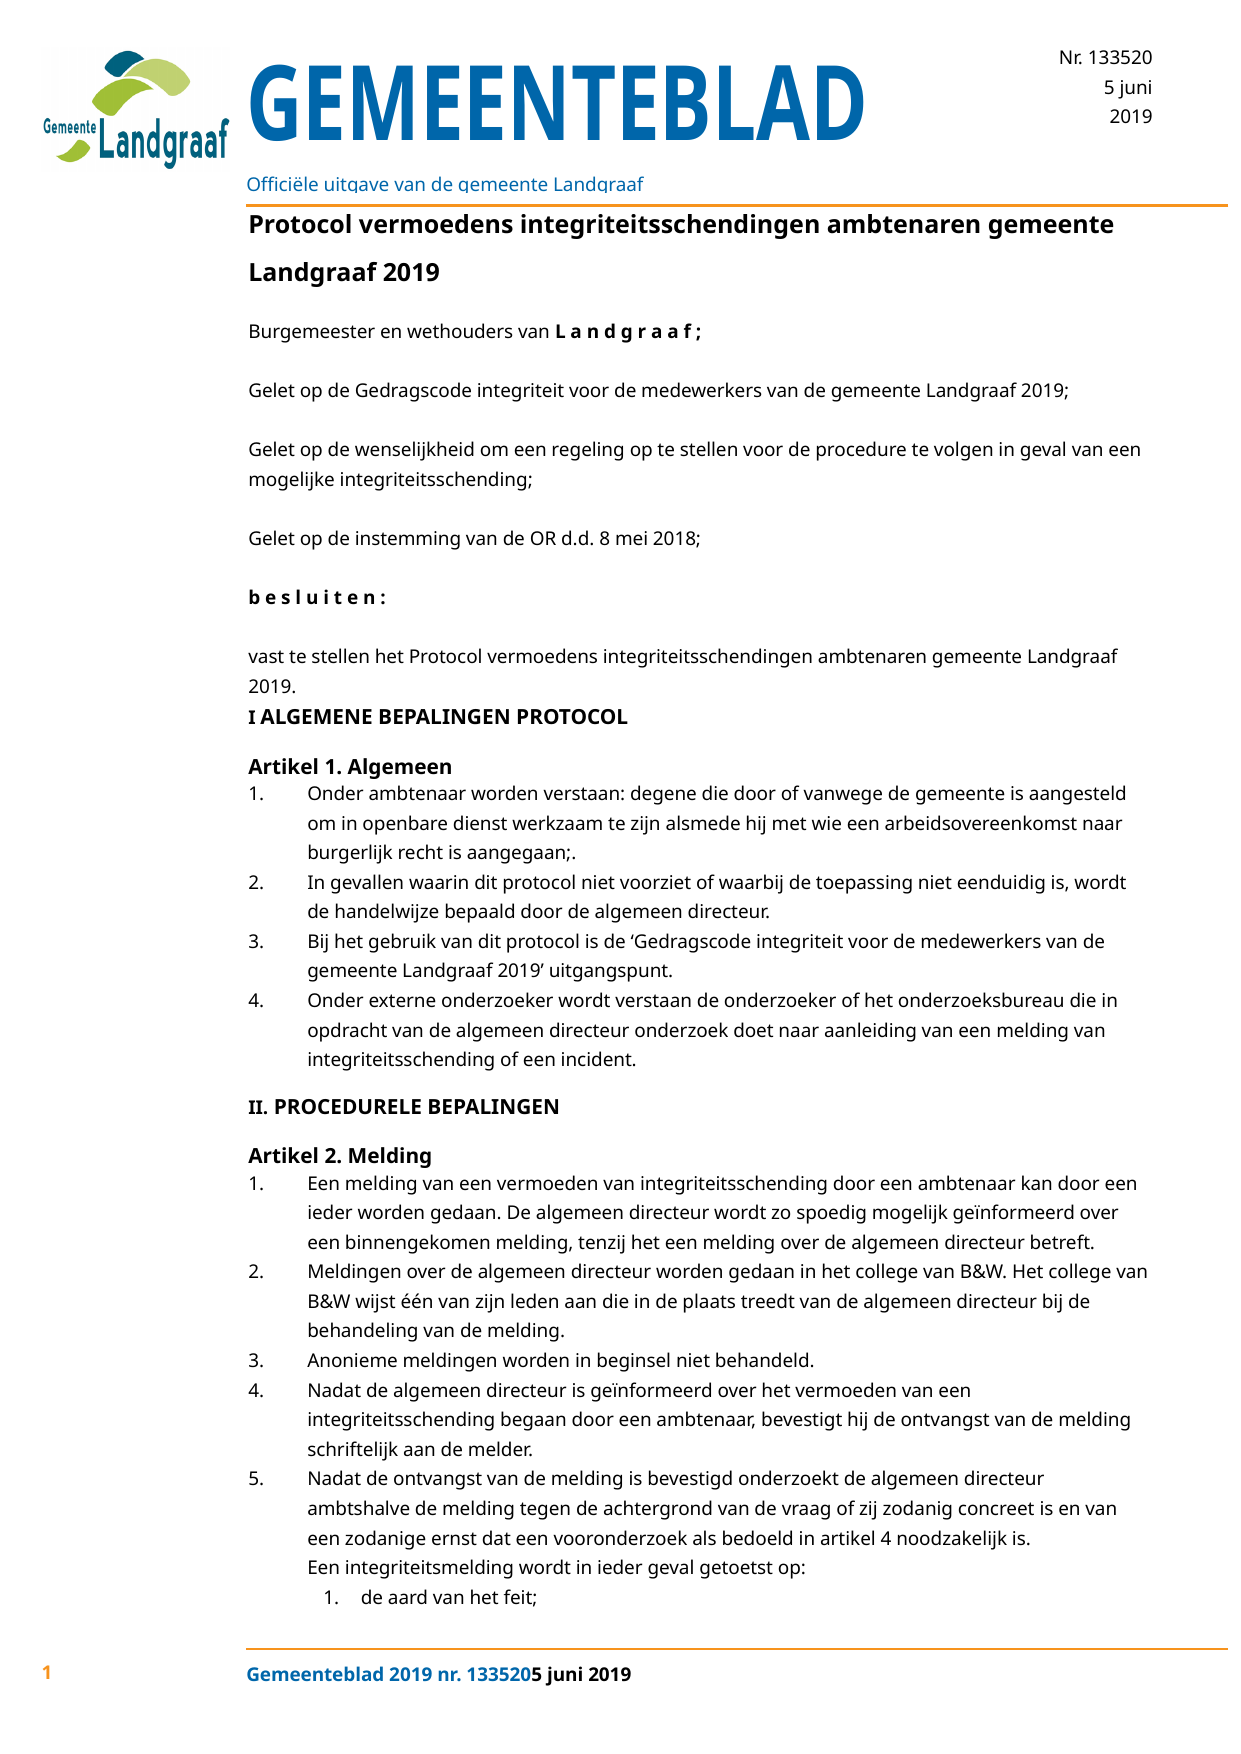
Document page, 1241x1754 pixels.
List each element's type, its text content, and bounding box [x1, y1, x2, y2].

list Onder ambtenaar worden verstaan: degene die door of vanwege de gemeente is aangesteld om in openbare dienst werkzaam te zijn alsmede hij met wie een arbeidsovereenkomst naar burgerlijk recht is aangegaan;. [248, 780, 1152, 865]
text Gelet op de instemming van de OR d.d. 8 mei 2018; [248, 525, 1152, 551]
text Artikel 1. Algemeen [248, 752, 1152, 780]
list Meldingen over de algemeen directeur worden gedaan in het college van B&W. Het college van B&W wijst één van zijn leden aan die in de plaats treedt van de algemeen directeur bij de behandeling van de melding. [248, 1258, 1152, 1343]
list de aard van het feit; [323, 1584, 1152, 1610]
text I ALGEMENE BEPALINGEN PROTOCOL [248, 702, 1152, 731]
list Bij het gebruik van dit protocol is de ‘Gedragscode integriteit voor de medewerkers van de gemeente Landgraaf 2019’ uitgangspunt. [248, 928, 1152, 983]
list In gevallen waarin dit protocol niet voorziet of waarbij de toepassing niet eenduidig is, wordt de handelwijze bepaald door de algemeen directeur. [248, 869, 1152, 924]
list Een integriteitsmelding wordt in ieder geval getoetst op: [248, 1554, 1152, 1580]
text Burgemeester en wethouders van L a n d g r a a f ; [248, 318, 1152, 344]
text II. PROCEDURELE BEPALINGEN [248, 1092, 1152, 1121]
text Artikel 2. Melding [248, 1141, 1152, 1170]
text b e s l u i t e n : [248, 584, 1152, 610]
text vast te stellen het Protocol vermoedens integriteitsschendingen ambtenaren gemeente Landgraaf 2019. [248, 643, 1152, 699]
text Gelet op de Gedragscode integriteit voor de medewerkers van de gemeente Landgraaf 2019; [248, 377, 1152, 403]
text Protocol vermoedens integriteitsschendingen ambtenaren gemeente Landgraaf 2019 [248, 207, 1152, 288]
picture [41, 47, 231, 172]
list Anonieme meldingen worden in beginsel niet behandeld. [248, 1347, 1152, 1373]
list Nadat de ontvangst van de melding is bevestigd onderzoekt de algemeen directeur ambtshalve de melding tegen de achtergrond van de vraag of zij zodanig concreet is en van een zodanige ernst dat een vooronderzoek als bedoeld in artikel 4 noodzakelijk is. [248, 1466, 1152, 1551]
list Onder externe onderzoeker wordt verstaan de onderzoeker of het onderzoeksbureau die in opdracht van de algemeen directeur onderzoek doet naar aanleiding van een melding van integriteitsschending of een incident. [248, 987, 1152, 1072]
list Een melding van een vermoeden van integriteitsschending door een ambtenaar kan door een ieder worden gedaan. De algemeen directeur wordt zo spoedig mogelijk geïnformeerd over een binnengekomen melding, tenzij het een melding over de algemeen directeur betreft. [248, 1170, 1152, 1255]
text Gelet op de wenselijkheid om een regeling op te stellen voor de procedure te volgen in geval van een mogelijke integriteitsschending; [248, 436, 1152, 492]
list Nadat de algemeen directeur is geïnformeerd over het vermoeden van een integriteitsschending begaan door een ambtenaar, bevestigt hij de ontvangst van de melding schriftelijk aan de melder. [248, 1377, 1152, 1462]
